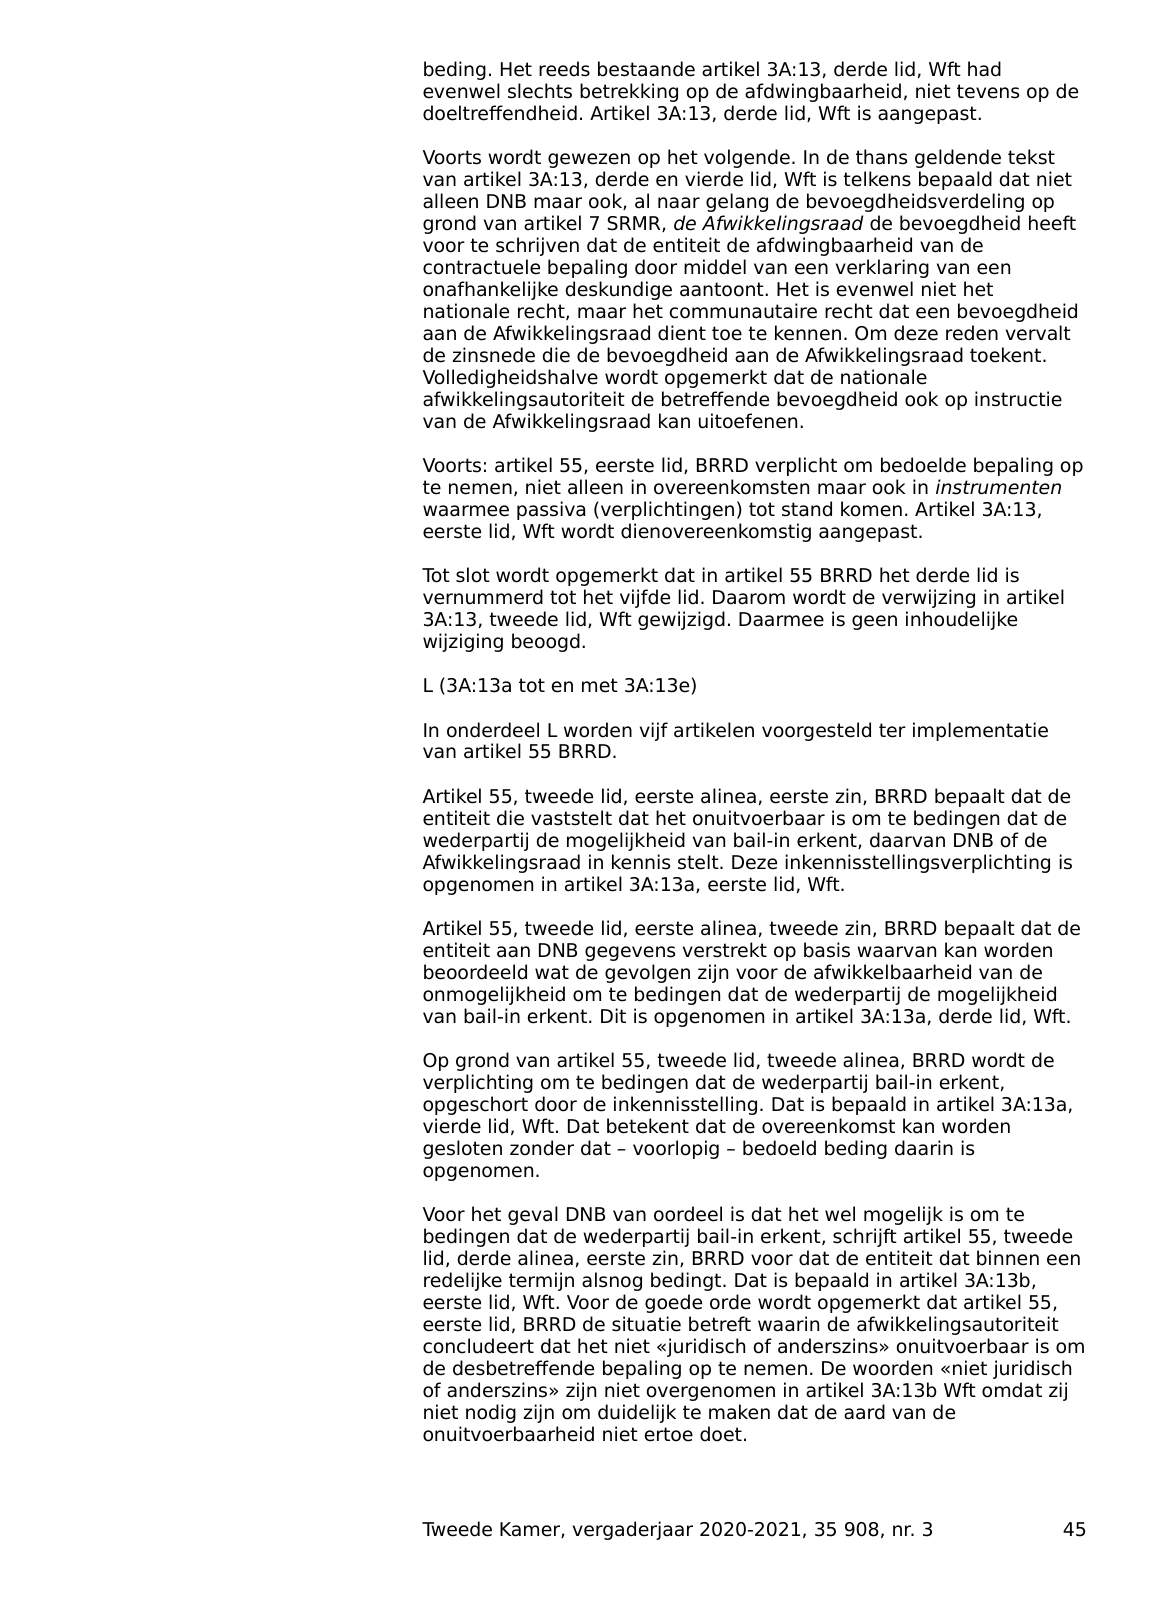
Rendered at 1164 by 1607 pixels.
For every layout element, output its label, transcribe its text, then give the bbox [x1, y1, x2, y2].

text Artikel 55, tweede lid, eerste alinea, tweede zin, BRRD bepaalt dat de entiteit aan DNB gegevens verstrekt op basis waarvan kan worden beoordeeld wat de gevolgen zijn voor de afwikkelbaarheid van de onmogelijkheid om te bedingen dat de wederpartij de mogelijkheid van bail-in erkent. Dit is opgenomen in artikel 3A:13a, derde lid, Wft. [422, 918, 1087, 1028]
text Artikel 55, tweede lid, eerste alinea, eerste zin, BRRD bepaalt dat de entiteit die vaststelt dat het onuitvoerbaar is om te bedingen dat de wederpartij de mogelijkheid van bail-in erkent, daarvan DNB of de Afwikkelingsraad in kennis stelt. Deze inkennisstellingsverplichting is opgenomen in artikel 3A:13a, eerste lid, Wft. [422, 786, 1087, 896]
text Op grond van artikel 55, tweede lid, tweede alinea, BRRD wordt de verplichting om te bedingen dat de wederpartij bail-in erkent, opgeschort door de inkennisstelling. Dat is bepaald in artikel 3A:13a, vierde lid, Wft. Dat betekent dat de overeenkomst kan worden gesloten zonder dat – voorlopig – bedoeld beding daarin is opgenomen. [422, 1050, 1087, 1182]
text In onderdeel L worden vijf artikelen voorgesteld ter implementatie van artikel 55 BRRD. [422, 719, 1087, 763]
text beding. Het reeds bestaande artikel 3A:13, derde lid, Wft had evenwel slechts betrekking op de afdwingbaarheid, niet tevens op de doeltreffendheid. Artikel 3A:13, derde lid, Wft is aangepast. [422, 59, 1087, 125]
text Voorts wordt gewezen op het volgende. In de thans geldende tekst van artikel 3A:13, derde en vierde lid, Wft is telkens bepaald dat niet alleen DNB maar ook, al naar gelang de bevoegdheidsverdeling op grond van artikel 7 SRMR, de Afwikkelingsraad de bevoegdheid heeft voor te schrijven dat de entiteit de afdwingbaarheid van de contractuele bepaling door middel van een verklaring van een onafhankelijke deskundige aantoont. Het is evenwel niet het nationale recht, maar het communautaire recht dat een bevoegdheid aan de Afwikkelingsraad dient toe te kennen. Om deze reden vervalt de zinsnede die de bevoegdheid aan de Afwikkelingsraad toekent. Volledigheidshalve wordt opgemerkt dat de nationale afwikkelingsautoriteit de betreffende bevoegdheid ook op instructie van de Afwikkelingsraad kan uitoefenen. [422, 147, 1087, 433]
text Voorts: artikel 55, eerste lid, BRRD verplicht om bedoelde bepaling op te nemen, niet alleen in overeenkomsten maar ook in instrumenten waarmee passiva (verplichtingen) tot stand komen. Artikel 3A:13, eerste lid, Wft wordt dienovereenkomstig aangepast. [422, 455, 1087, 543]
text Voor het geval DNB van oordeel is dat het wel mogelijk is om te bedingen dat de wederpartij bail-in erkent, schrijft artikel 55, tweede lid, derde alinea, eerste zin, BRRD voor dat de entiteit dat binnen een redelijke termijn alsnog bedingt. Dat is bepaald in artikel 3A:13b, eerste lid, Wft. Voor de goede orde wordt opgemerkt dat artikel 55, eerste lid, BRRD de situatie betreft waarin de afwikkelingsautoriteit concludeert dat het niet «juridisch of anderszins» onuitvoerbaar is om de desbetreffende bepaling op te nemen. De woorden «niet juridisch of anderszins» zijn niet overgenomen in artikel 3A:13b Wft omdat zij niet nodig zijn om duidelijk te maken dat de aard van de onuitvoerbaarheid niet ertoe doet. [422, 1204, 1087, 1446]
text Tot slot wordt opgemerkt dat in artikel 55 BRRD het derde lid is vernummerd tot het vijfde lid. Daarom wordt de verwijzing in artikel 3A:13, tweede lid, Wft gewijzigd. Daarmee is geen inhoudelijke wijziging beoogd. [422, 565, 1087, 653]
subtitle L (3A:13a tot en met 3A:13e) [422, 675, 1087, 697]
